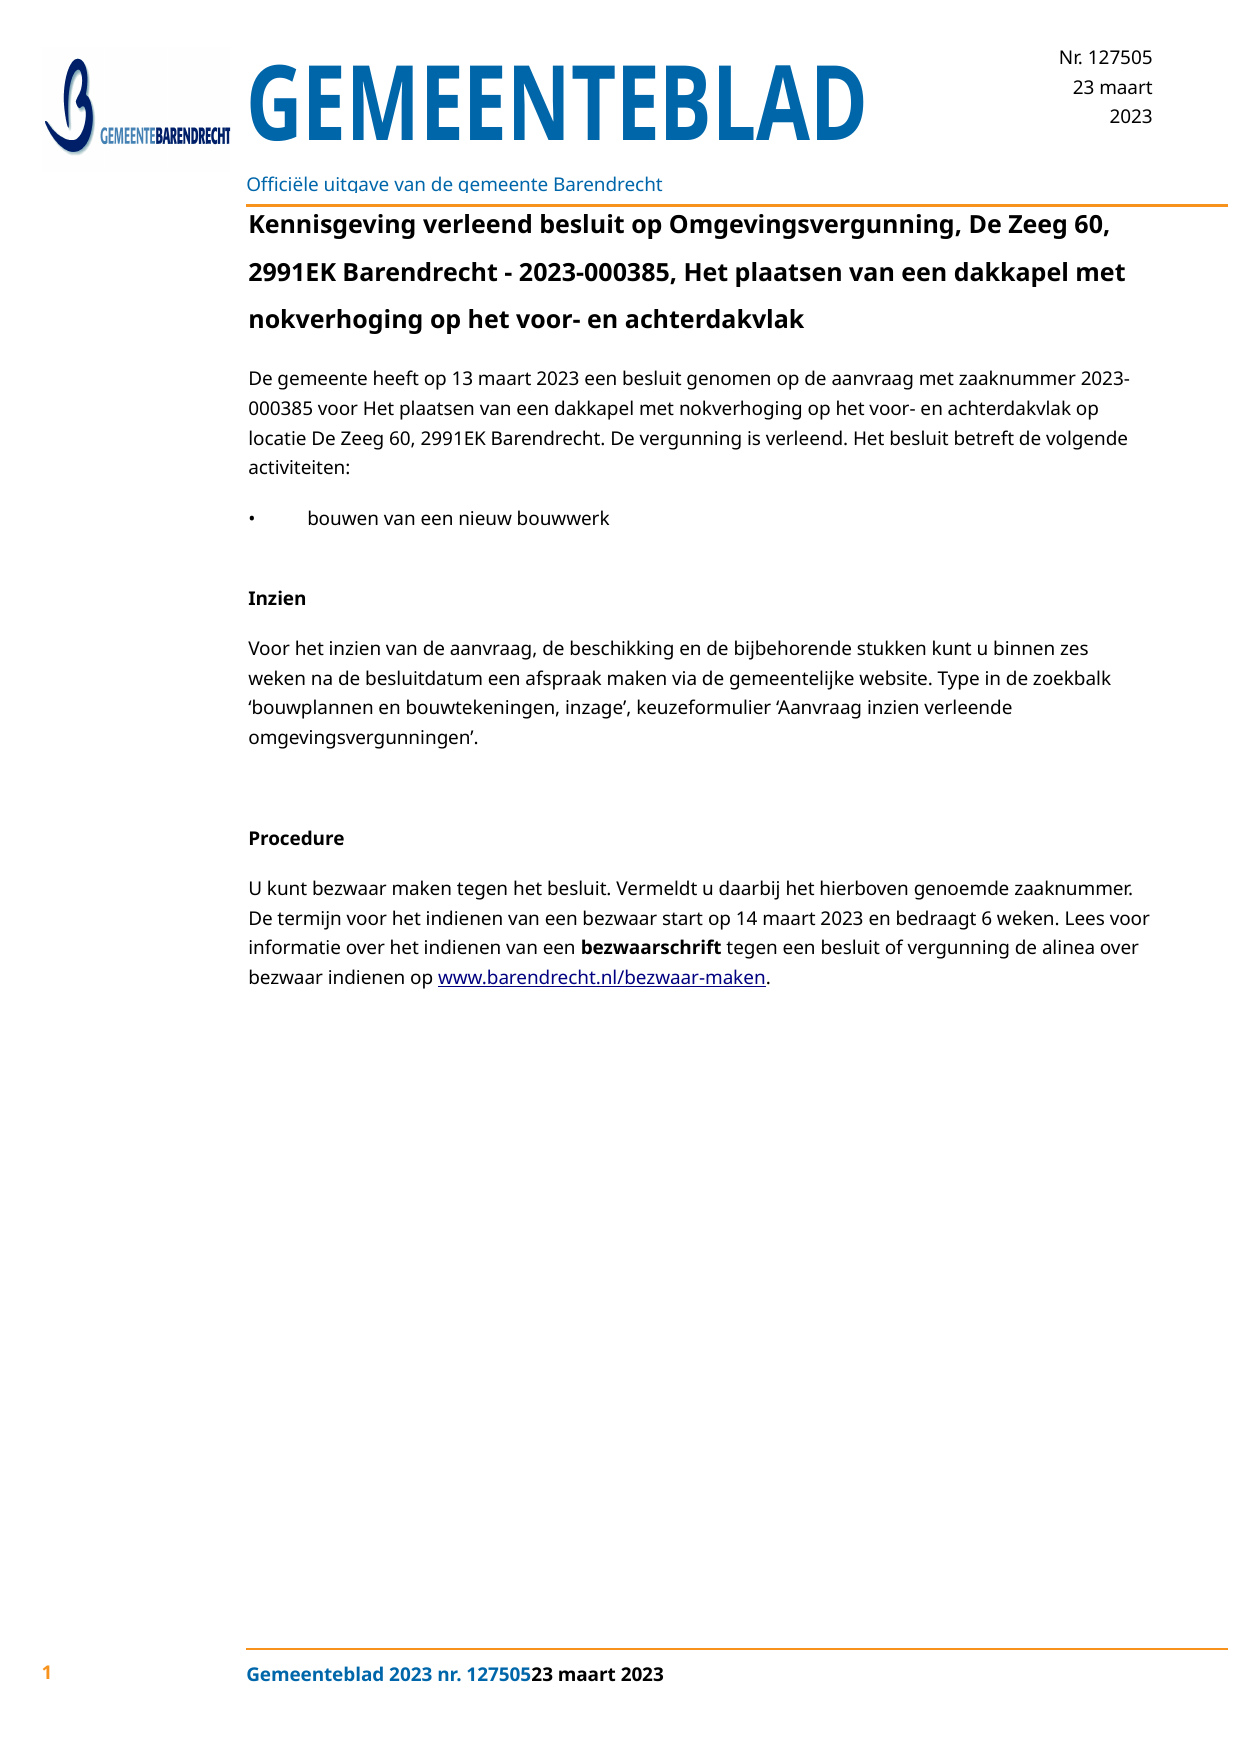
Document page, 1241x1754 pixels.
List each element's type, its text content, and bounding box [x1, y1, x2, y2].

text U kunt bezwaar maken tegen het besluit. Vermeldt u daarbij het hierboven genoemde zaaknummer. De termijn voor het indienen van een bezwaar start op 14 maart 2023 en bedraagt 6 weken. Lees voor informatie over het indienen van een bezwaarschrift tegen een besluit of vergunning de alinea over bezwaar indienen op www.barendrecht.nl/bezwaar-maken. [248, 875, 1152, 989]
text Kennisgeving verleend besluit op Omgevingsvergunning, De Zeeg 60, 2991EK Barendrecht - 2023-000385, Het plaatsen van een dakkapel met nokverhoging op het voor- en achterdakvlak [248, 207, 1152, 336]
text De gemeente heeft op 13 maart 2023 een besluit genomen op de aanvraag met zaaknummer 2023-000385 voor Het plaatsen van een dakkapel met nokverhoging op het voor- en achterdakvlak op locatie De Zeeg 60, 2991EK Barendrecht. De vergunning is verleend. Het besluit betreft de volgende activiteiten: [248, 366, 1152, 480]
picture [41, 47, 231, 172]
list bouwen van een nieuw bouwwerk [248, 505, 1152, 530]
text Voor het inzien van de aanvraag, de beschikking en de bijbehorende stukken kunt u binnen zes weken na de besluitdatum een afspraak maken via de gemeentelijke website. Type in de zoekbalk ‘bouwplannen en bouwtekeningen, inzage’, keuzeformulier ‘Aanvraag inzien verleende omgevingsvergunningen’. [248, 635, 1152, 749]
text Procedure [248, 825, 1152, 850]
text Inzien [248, 585, 1152, 610]
